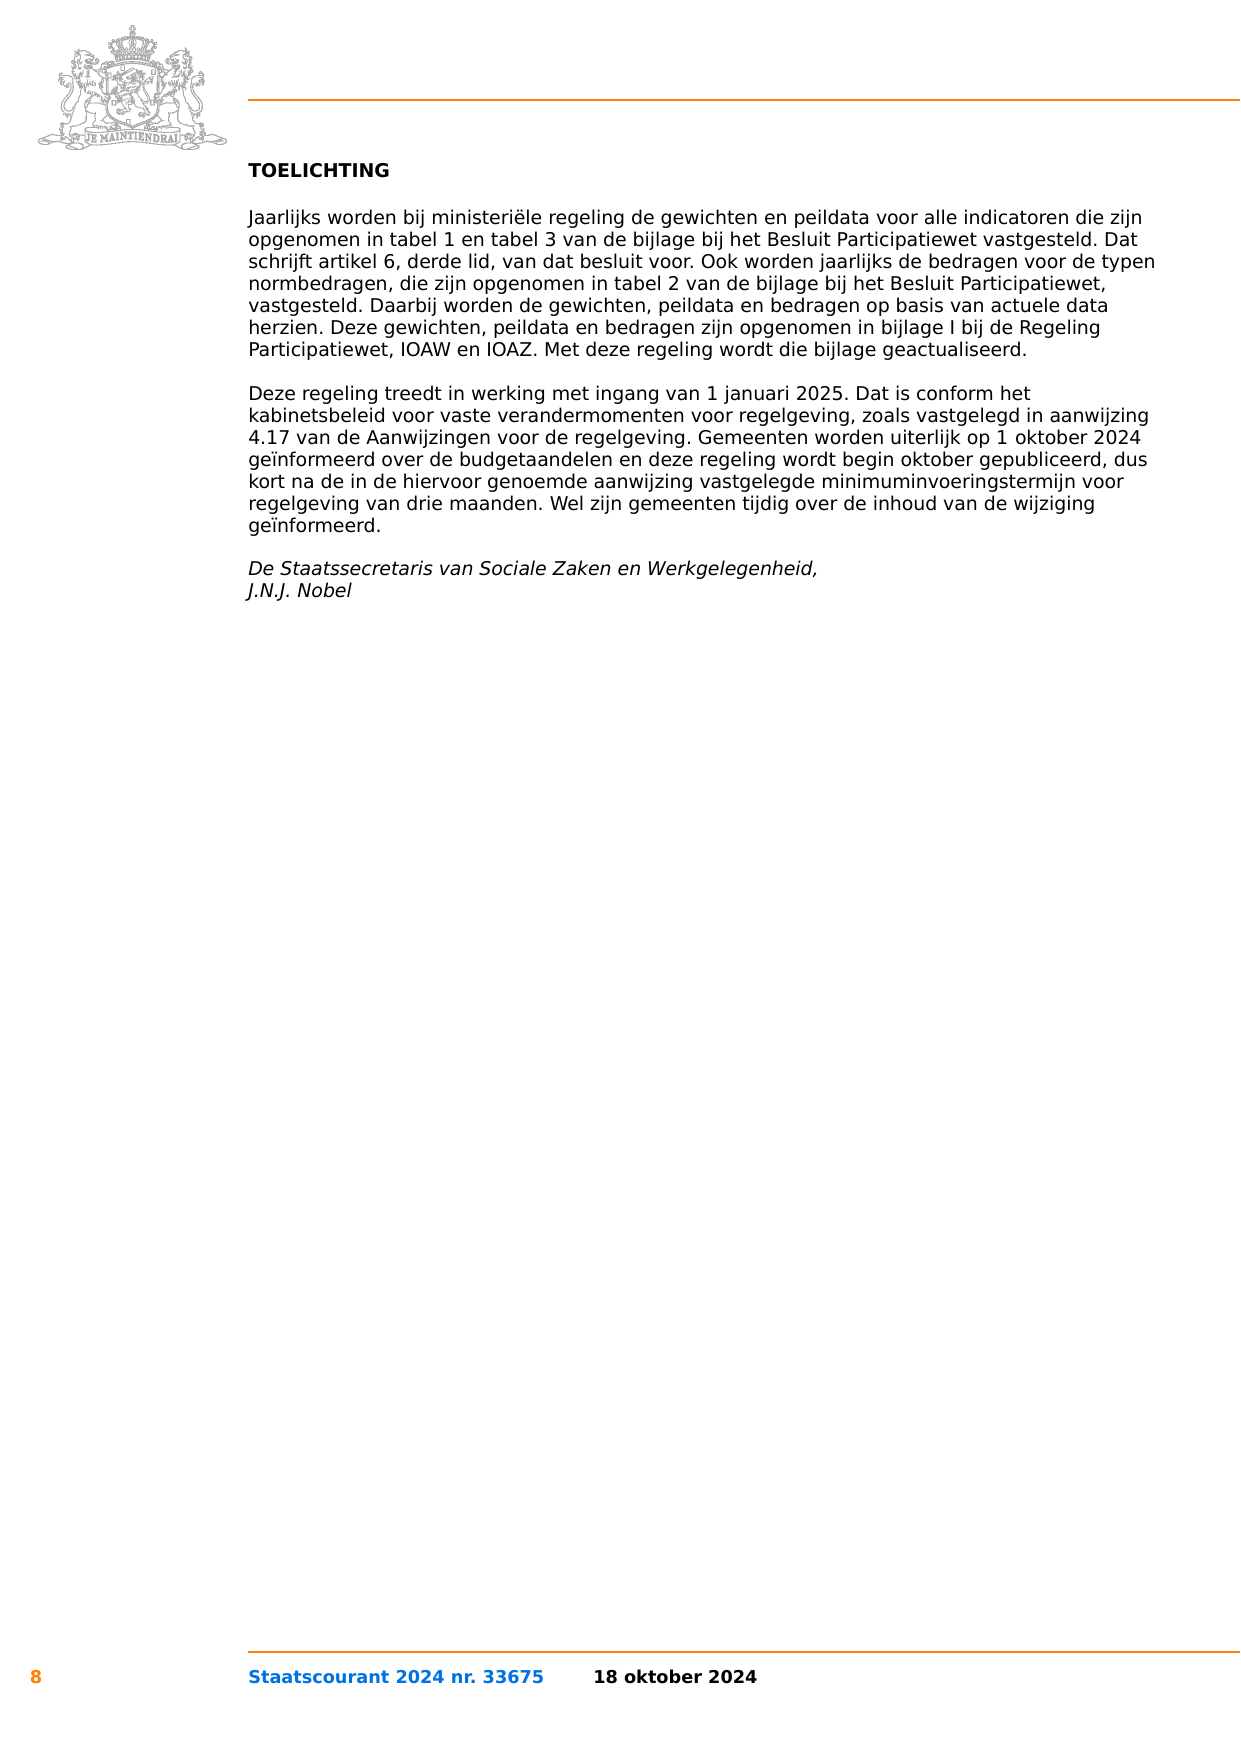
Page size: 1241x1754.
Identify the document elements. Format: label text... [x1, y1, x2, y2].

text Deze regeling treedt in werking met ingang van 1 januari 2025. Dat is conform het kabinetsbeleid voor vaste verandermomenten voor regelgeving, zoals vastgelegd in aanwijzing 4.17 van de Aanwijzingen voor de regelgeving. Gemeenten worden uiterlijk op 1 oktober 2024 geïnformeerd over de budgetaandelen en deze regeling wordt begin oktober gepubliceerd, dus kort na de in de hiervoor genoemde aanwijzing vastgelegde minimuminvoeringstermijn voor regelgeving van drie maanden. Wel zijn gemeenten tijdig over de inhoud van de wijziging geïnformeerd. [248, 383, 1163, 536]
subtitle TOELICHTING [248, 160, 1163, 182]
text Jaarlijks worden bij ministeriële regeling de gewichten en peildata voor alle indicatoren die zijn opgenomen in tabel 1 en tabel 3 van de bijlage bij het Besluit Participatiewet vastgesteld. Dat schrijft artikel 6, derde lid, van dat besluit voor. Ook worden jaarlijks de bedragen voor de typen normbedragen, die zijn opgenomen in tabel 2 van de bijlage bij het Besluit Participatiewet, vastgesteld. Daarbij worden de gewichten, peildata en bedragen op basis van actuele data herzien. Deze gewichten, peildata en bedragen zijn opgenomen in bijlage I bij de Regeling Participatiewet, IOAW en IOAZ. Met deze regeling wordt die bijlage geactualiseerd. [248, 207, 1163, 361]
text De Staatssecretaris van Sociale Zaken en Werkgelegenheid, J.N.J. Nobel [248, 558, 1163, 602]
picture [38, 25, 227, 150]
